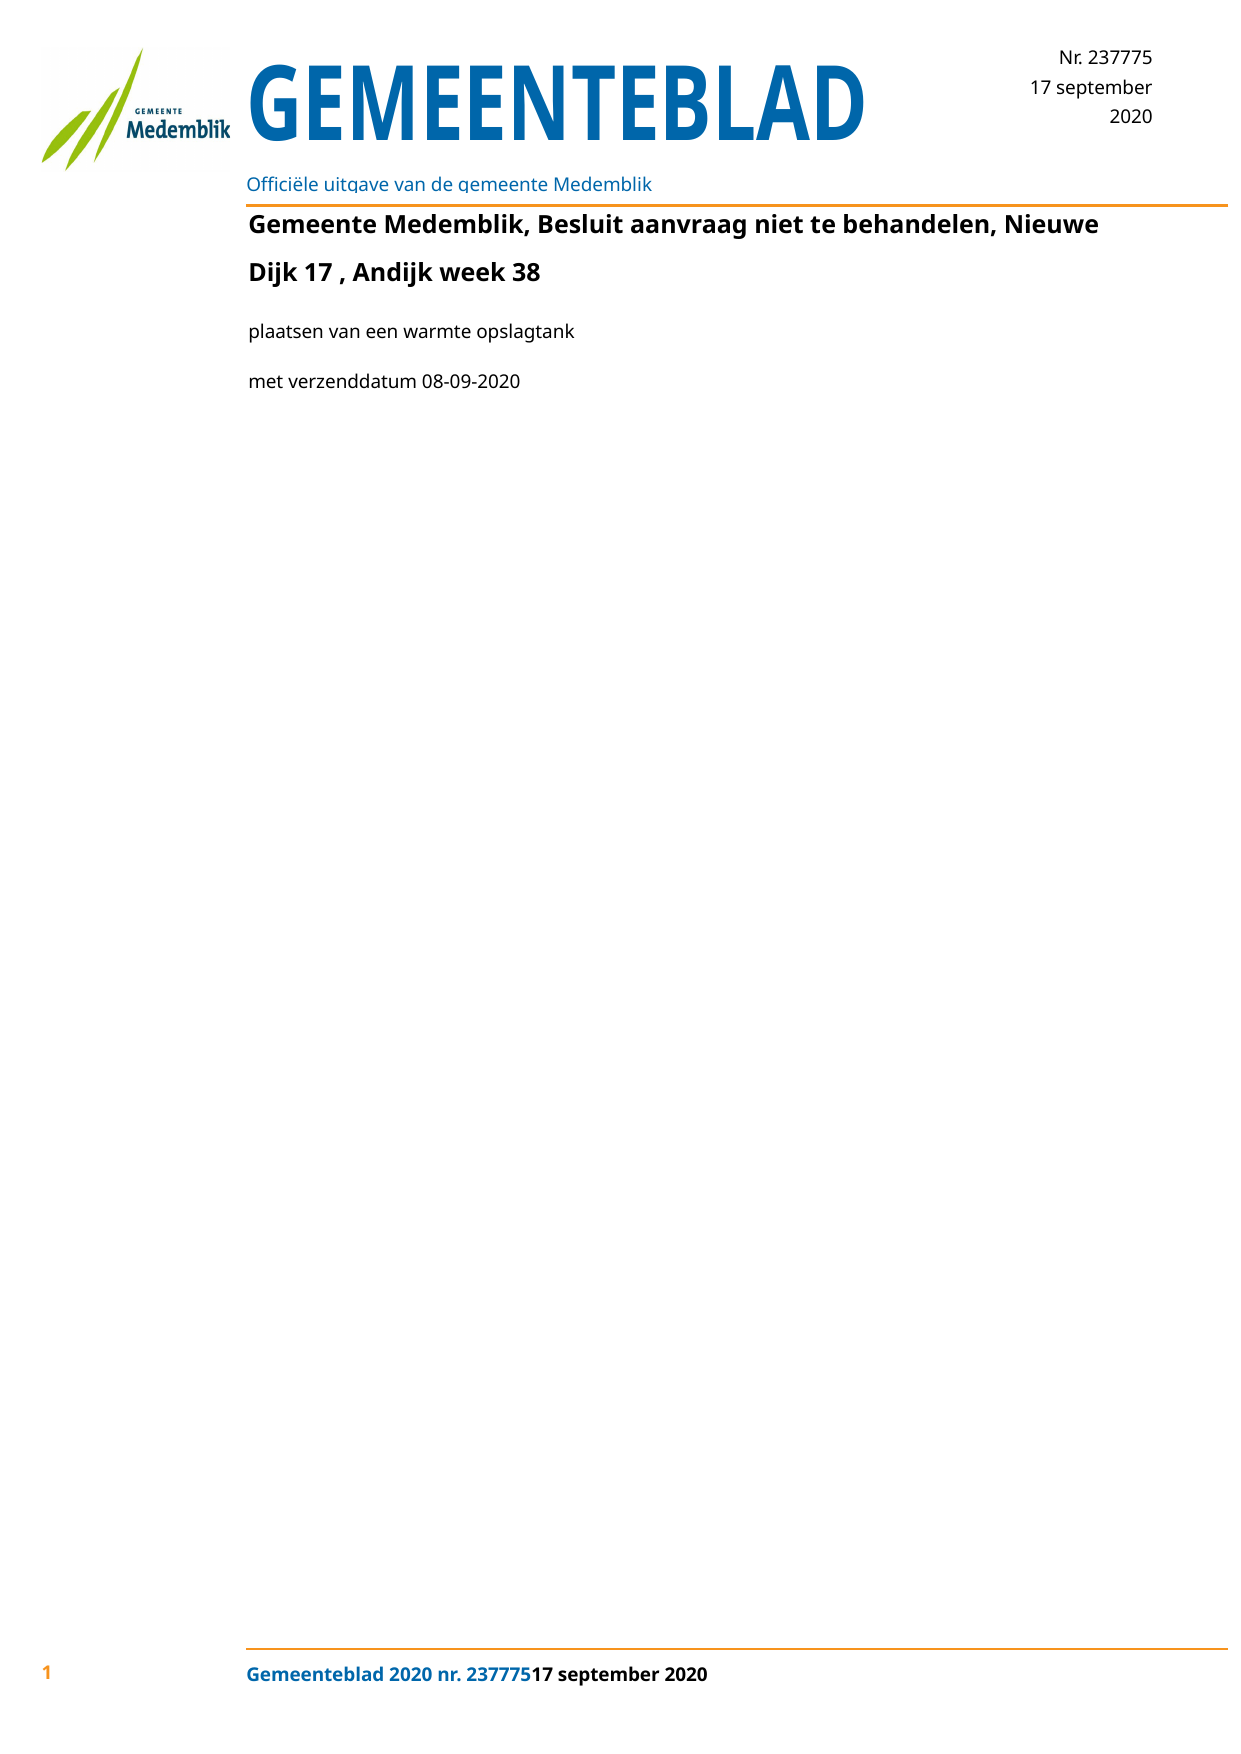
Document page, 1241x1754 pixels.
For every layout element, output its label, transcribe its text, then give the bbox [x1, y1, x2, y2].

text met verzenddatum 08-09-2020 [248, 368, 1152, 394]
text plaatsen van een warmte opslagtank [248, 318, 1152, 344]
picture [41, 47, 231, 172]
text Gemeente Medemblik, Besluit aanvraag niet te behandelen, Nieuwe Dijk 17 , Andijk week 38 [248, 207, 1152, 288]
